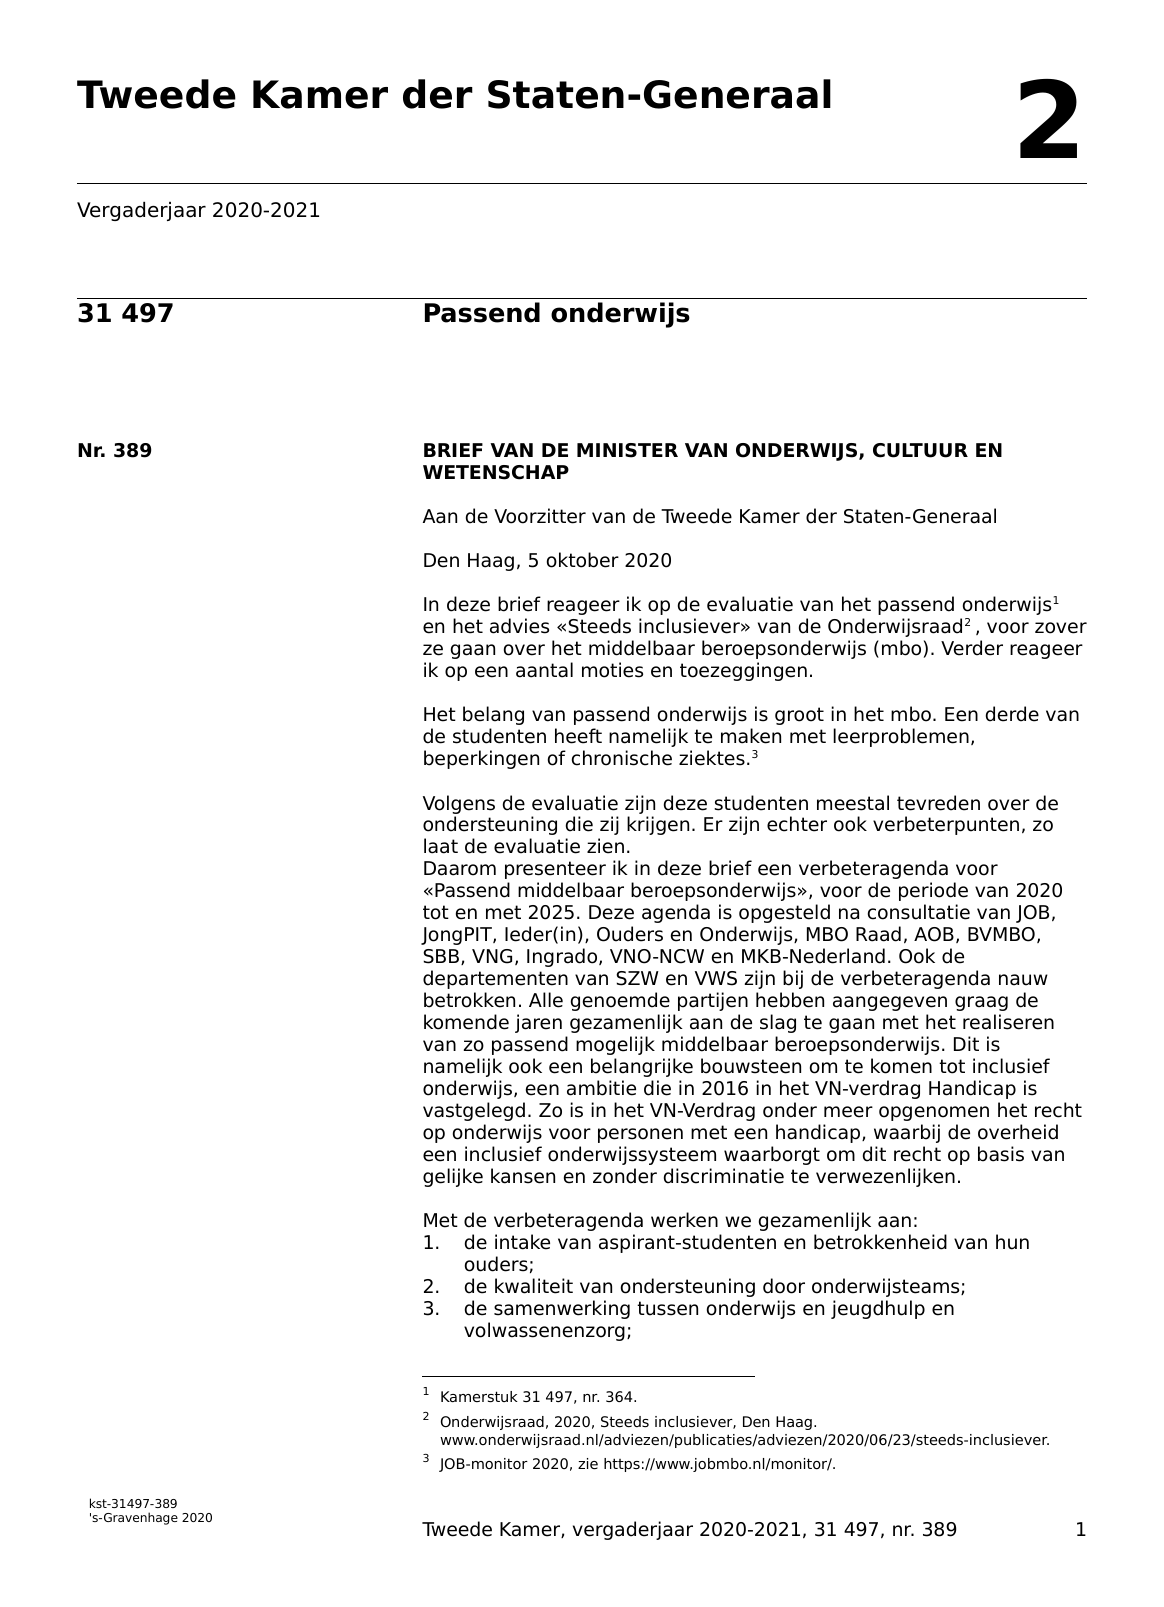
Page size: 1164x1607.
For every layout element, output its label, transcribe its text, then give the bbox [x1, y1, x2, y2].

text Daarom presenteer ik in deze brief een verbeteragenda voor «Passend middelbaar beroepsonderwijs», voor de periode van 2020 tot en met 2025. Deze agenda is opgesteld na consultatie van JOB, JongPIT, Ieder(in), Ouders en Onderwijs, MBO Raad, AOB, BVMBO, SBB, VNG, Ingrado, VNO-NCW en MKB-Nederland. Ook de departementen van SZW en VWS zijn bij de verbeteragenda nauw betrokken. Alle genoemde partijen hebben aangegeven graag de komende jaren gezamenlijk aan de slag te gaan met het realiseren van zo passend mogelijk middelbaar beroepsonderwijs. Dit is namelijk ook een belangrijke bouwsteen om te komen tot inclusief onderwijs, een ambitie die in 2016 in het VN-verdrag Handicap is vastgelegd. Zo is in het VN-Verdrag onder meer opgenomen het recht op onderwijs voor personen met een handicap, waarbij de overheid een inclusief onderwijssysteem waarborgt om dit recht op basis van gelijke kansen en zonder discriminatie te verwezenlijken. [422, 858, 1087, 1188]
text Den Haag, 5 oktober 2020 [422, 550, 1087, 572]
text Volgens de evaluatie zijn deze studenten meestal tevreden over de ondersteuning die zij krijgen. Er zijn echter ook verbeterpunten, zo laat de evaluatie zien. [422, 792, 1087, 858]
text 3. de samenwerking tussen onderwijs en jeugdhulp en volwassenenzorg; [422, 1298, 1087, 1342]
text Met de verbeteragenda werken we gezamenlijk aan: [422, 1210, 1087, 1232]
text JOB-monitor 2020, zie https://www.jobmbo.nl/monitor/. [422, 1452, 1087, 1474]
table_header 2 [886, 59, 1087, 183]
text 's-Gravenhage 2020 [88, 1511, 323, 1525]
subtitle 31 497 Passend onderwijs [77, 299, 1087, 329]
text Onderwijsraad, 2020, Steeds inclusiever, Den Haag. www.onderwijsraad.nl/adviezen/publicaties/adviezen/2020/06/23/steeds-inclusiever. [422, 1410, 1087, 1449]
text Het belang van passend onderwijs is groot in het mbo. Een derde van de studenten heeft namelijk te maken met leerproblemen, beperkingen of chronische ziektes. [422, 704, 1087, 770]
table_header Tweede Kamer der Staten-Generaal [77, 59, 886, 183]
text Aan de Voorzitter van de Tweede Kamer der Staten-Generaal [422, 506, 1087, 528]
text 2. de kwaliteit van ondersteuning door onderwijsteams; [422, 1276, 1087, 1298]
text In deze brief reageer ik op de evaluatie van het passend onderwijs en het advies «Steeds inclusiever» van de Onderwijsraad, voor zover ze gaan over het middelbaar beroepsonderwijs (mbo). Verder reageer ik op een aantal moties en toezeggingen. [422, 594, 1087, 682]
text kst-31497-389 [88, 1497, 323, 1511]
text 1. de intake van aspirant-studenten en betrokkenheid van hun ouders; [422, 1232, 1087, 1276]
text Kamerstuk 31 497, nr. 364. [422, 1385, 1087, 1407]
subtitle Nr. 389 BRIEF VAN DE MINISTER VAN ONDERWIJS, CULTUUR EN WETENSCHAP [77, 440, 1087, 484]
table_cell Vergaderjaar 2020-2021 [77, 184, 1087, 298]
